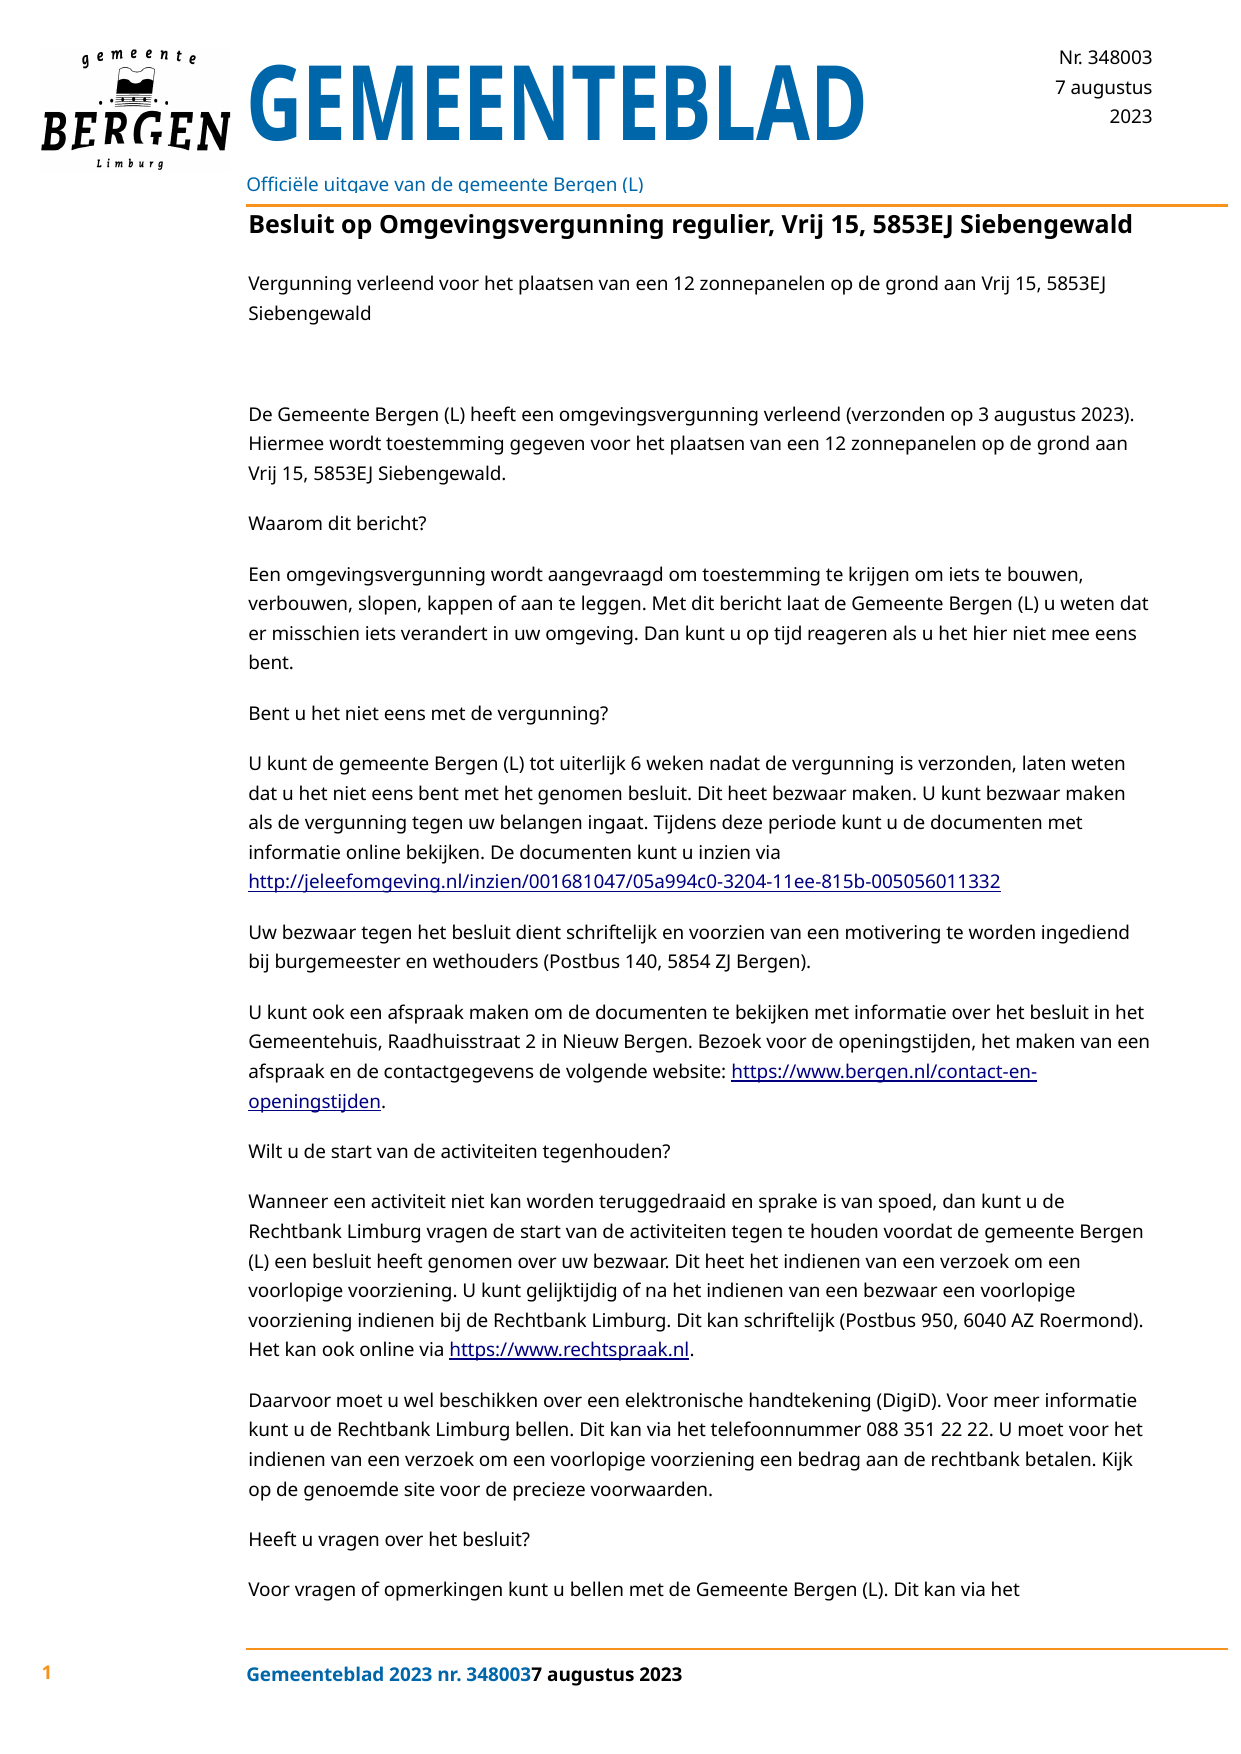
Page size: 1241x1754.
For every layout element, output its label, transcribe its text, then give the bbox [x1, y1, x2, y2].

text Uw bezwaar tegen het besluit dient schriftelijk en voorzien van een motivering te worden ingediend bij burgemeester en wethouders (Postbus 140, 5854 ZJ Bergen). [248, 919, 1152, 974]
text U kunt ook een afspraak maken om de documenten te bekijken met informatie over het besluit in het Gemeentehuis, Raadhuisstraat 2 in Nieuw Bergen. Bezoek voor de openingstijden, het maken van een afspraak en de contactgegevens de volgende website: https://www.bergen.nl/contact-en-openingstijden. [248, 999, 1152, 1113]
text Vergunning verleend voor het plaatsen van een 12 zonnepanelen op de grond aan Vrij 15, 5853EJ Siebengewald [248, 270, 1152, 326]
text Een omgevingsvergunning wordt aangevraagd om toestemming te krijgen om iets te bouwen, verbouwen, slopen, kappen of aan te leggen. Met dit bericht laat de Gemeente Bergen (L) u weten dat er misschien iets verandert in uw omgeving. Dan kunt u op tijd reageren als u het hier niet mee eens bent. [248, 561, 1152, 675]
text Daarvoor moet u wel beschikken over een elektronische handtekening (DigiD). Voor meer informatie kunt u de Rechtbank Limburg bellen. Dit kan via het telefoonnummer 088 351 22 22. U moet voor het indienen van een verzoek om een voorlopige voorziening een bedrag aan de rechtbank betalen. Kijk op de genoemde site voor de precieze voorwaarden. [248, 1387, 1152, 1501]
text Wilt u de start van de activiteiten tegenhouden? [248, 1138, 1152, 1164]
text Voor vragen of opmerkingen kunt u bellen met de Gemeente Bergen (L). Dit kan via het [248, 1577, 1152, 1602]
text Wanneer een activiteit niet kan worden teruggedraaid en sprake is van spoed, dan kunt u de Rechtbank Limburg vragen de start van de activiteiten tegen te houden voordat de gemeente Bergen (L) een besluit heeft genomen over uw bezwaar. Dit heet het indienen van een verzoek om een voorlopige voorziening. U kunt gelijktijdig of na het indienen van een bezwaar een voorlopige voorziening indienen bij de Rechtbank Limburg. Dit kan schriftelijk (Postbus 950, 6040 AZ Roermond). Het kan ook online via https://www.rechtspraak.nl. [248, 1189, 1152, 1362]
picture [41, 47, 231, 172]
text Besluit op Omgevingsvergunning regulier, Vrij 15, 5853EJ Siebengewald [248, 207, 1152, 241]
text U kunt de gemeente Bergen (L) tot uiterlijk 6 weken nadat de vergunning is verzonden, laten weten dat u het niet eens bent met het genomen besluit. Dit heet bezwaar maken. U kunt bezwaar maken als de vergunning tegen uw belangen ingaat. Tijdens deze periode kunt u de documenten met informatie online bekijken. De documenten kunt u inzien via http://jeleefomgeving.nl/inzien/001681047/05a994c0-3204-11ee-815b-005056011332 [248, 750, 1152, 894]
text Waarom dit bericht? [248, 510, 1152, 536]
text Heeft u vragen over het besluit? [248, 1526, 1152, 1552]
text De Gemeente Bergen (L) heeft een omgevingsvergunning verleend (verzonden op 3 augustus 2023). Hiermee wordt toestemming gegeven voor het plaatsen van een 12 zonnepanelen op de grond aan Vrij 15, 5853EJ Siebengewald. [248, 401, 1152, 486]
text Bent u het niet eens met de vergunning? [248, 700, 1152, 726]
